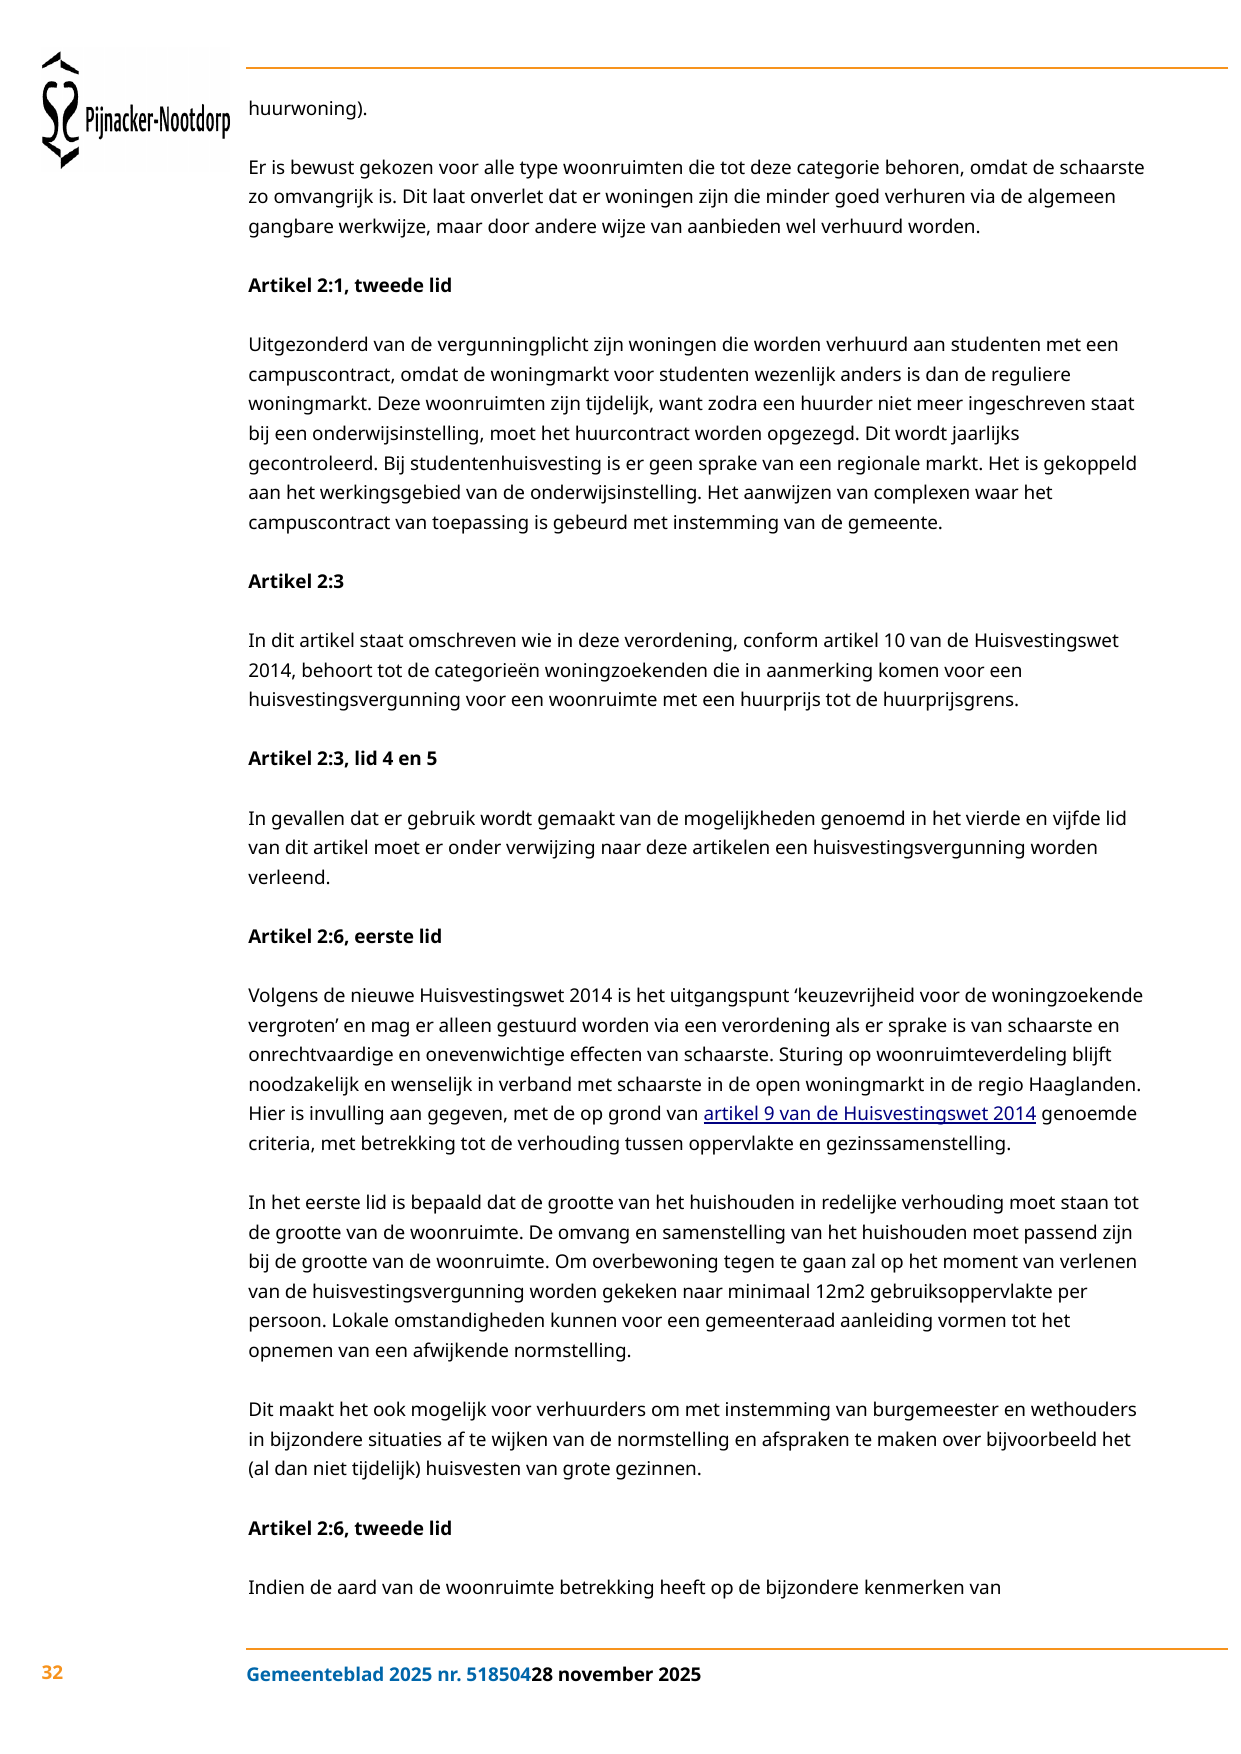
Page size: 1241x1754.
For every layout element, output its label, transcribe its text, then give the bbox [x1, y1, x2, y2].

text Artikel 2:3, lid 4 en 5 [248, 746, 1152, 771]
text Volgens de nieuwe Huisvestingswet 2014 is het uitgangspunt ‘keuzevrijheid voor de woningzoekende vergroten’ en mag er alleen gestuurd worden via een verordening als er sprake is van schaarste en onrechtvaardige en onevenwichtige effecten van schaarste. Sturing op woonruimteverdeling blijft noodzakelijk en wenselijk in verband met schaarste in de open woningmarkt in de regio Haaglanden. Hier is invulling aan gegeven, met de op grond van artikel 9 van de Huisvestingswet 2014 genoemde criteria, met betrekking tot de verhouding tussen oppervlakte en gezinssamenstelling. [248, 982, 1152, 1156]
text Artikel 2:3 [248, 568, 1152, 594]
text Artikel 2:6, eerste lid [248, 923, 1152, 949]
picture [41, 47, 231, 172]
text In dit artikel staat omschreven wie in deze verordening, conform artikel 10 van de Huisvestingswet 2014, behoort tot de categorieën woningzoekenden die in aanmerking komen voor een huisvestingsvergunning voor een woonruimte met een huurprijs tot de huurprijsgrens. [248, 627, 1152, 712]
text Er is bewust gekozen voor alle type woonruimten die tot deze categorie behoren, omdat de schaarste zo omvangrijk is. Dit laat onverlet dat er woningen zijn die minder goed verhuren via de algemeen gangbare werkwijze, maar door andere wijze van aanbieden wel verhuurd worden. [248, 154, 1152, 239]
text Dit maakt het ook mogelijk voor verhuurders om met instemming van burgemeester en wethouders in bijzondere situaties af te wijken van de normstelling en afspraken te maken over bijvoorbeeld het (al dan niet tijdelijk) huisvesten van grote gezinnen. [248, 1396, 1152, 1481]
text Artikel 2:1, tweede lid [248, 272, 1152, 298]
text In het eerste lid is bepaald dat de grootte van het huishouden in redelijke verhouding moet staan tot de grootte van de woonruimte. De omvang en samenstelling van het huishouden moet passend zijn bij de grootte van de woonruimte. Om overbewoning tegen te gaan zal op het moment van verlenen van de huisvestingsvergunning worden gekeken naar minimaal 12m2 gebruiksoppervlakte per persoon. Lokale omstandigheden kunnen voor een gemeenteraad aanleiding vormen tot het opnemen van een afwijkende normstelling. [248, 1189, 1152, 1363]
text In gevallen dat er gebruik wordt gemaakt van de mogelijkheden genoemd in het vierde en vijfde lid van dit artikel moet er onder verwijzing naar deze artikelen een huisvestingsvergunning worden verleend. [248, 805, 1152, 890]
text huurwoning). [248, 95, 1152, 121]
text Indien de aard van de woonruimte betrekking heeft op de bijzondere kenmerken van [248, 1574, 1152, 1600]
text Uitgezonderd van de vergunningplicht zijn woningen die worden verhuurd aan studenten met een campuscontract, omdat de woningmarkt voor studenten wezenlijk anders is dan de reguliere woningmarkt. Deze woonruimten zijn tijdelijk, want zodra een huurder niet meer ingeschreven staat bij een onderwijsinstelling, moet het huurcontract worden opgezegd. Dit wordt jaarlijks gecontroleerd. Bij studentenhuisvesting is er geen sprake van een regionale markt. Het is gekoppeld aan het werkingsgebied van de onderwijsinstelling. Het aanwijzen van complexen waar het campuscontract van toepassing is gebeurd met instemming van de gemeente. [248, 331, 1152, 535]
text Artikel 2:6, tweede lid [248, 1515, 1152, 1541]
